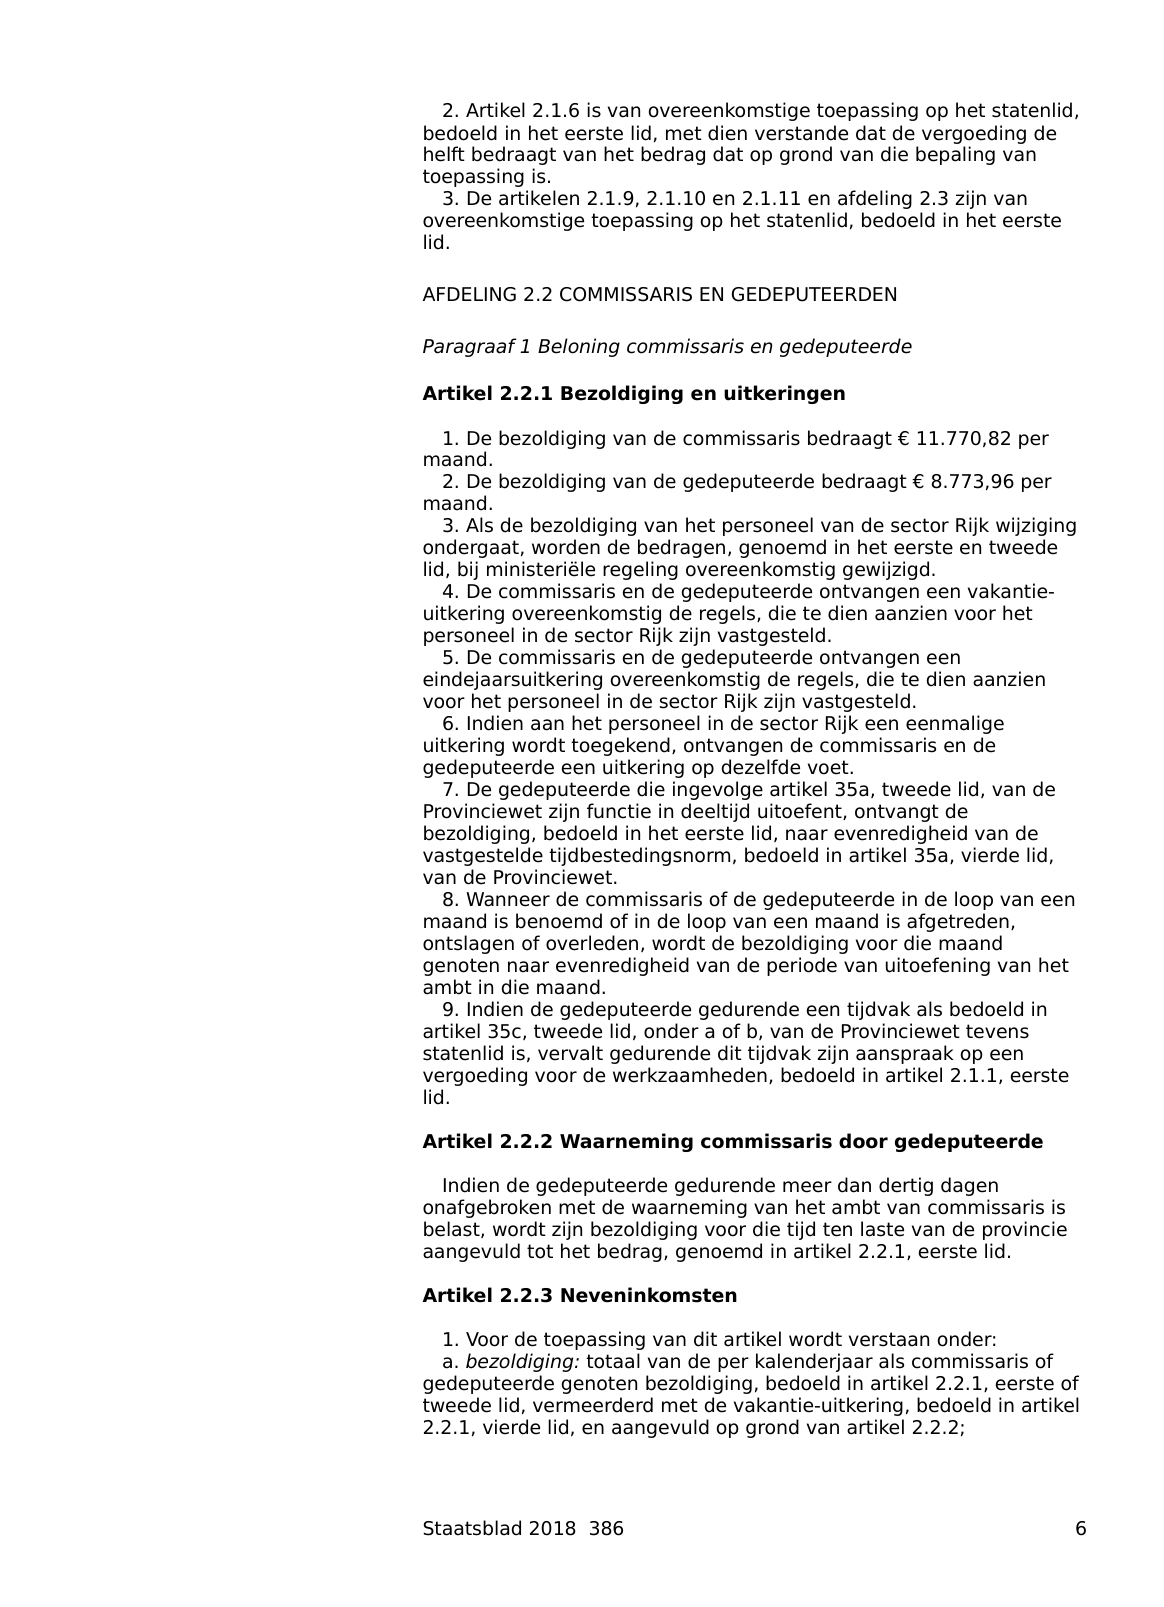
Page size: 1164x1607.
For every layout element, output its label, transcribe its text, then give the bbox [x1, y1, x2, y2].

subtitle Artikel 2.2.2 Waarneming commissaris door gedeputeerde [422, 1131, 1087, 1153]
text 2. Artikel 2.1.6 is van overeenkomstige toepassing op het statenlid, bedoeld in het eerste lid, met dien verstande dat de vergoeding de helft bedraagt van het bedrag dat op grond van die bepaling van toepassing is. [422, 100, 1087, 188]
subtitle Artikel 2.2.3 Neveninkomsten [422, 1285, 1087, 1307]
text 2. De bezoldiging van de gedeputeerde bedraagt € 8.773,96 per maand. [422, 471, 1087, 515]
text a. bezoldiging: totaal van de per kalenderjaar als commissaris of gedeputeerde genoten bezoldiging, bedoeld in artikel 2.2.1, eerste of tweede lid, vermeerderd met de vakantie-uitkering, bedoeld in artikel 2.2.1, vierde lid, en aangevuld op grond van artikel 2.2.2; [422, 1351, 1087, 1439]
text 1. De bezoldiging van de commissaris bedraagt € 11.770,82 per maand. [422, 427, 1087, 471]
text 3. De artikelen 2.1.9, 2.1.10 en 2.1.11 en afdeling 2.3 zijn van overeenkomstige toepassing op het statenlid, bedoeld in het eerste lid. [422, 188, 1087, 254]
text 9. Indien de gedeputeerde gedurende een tijdvak als bedoeld in artikel 35c, tweede lid, onder a of b, van de Provinciewet tevens statenlid is, vervalt gedurende dit tijdvak zijn aanspraak op een vergoeding voor de werkzaamheden, bedoeld in artikel 2.1.1, eerste lid. [422, 999, 1087, 1109]
subtitle AFDELING 2.2 COMMISSARIS EN GEDEPUTEERDEN [422, 284, 1087, 306]
text Indien de gedeputeerde gedurende meer dan dertig dagen onafgebroken met de waarneming van het ambt van commissaris is belast, wordt zijn bezoldiging voor die tijd ten laste van de provincie aangevuld tot het bedrag, genoemd in artikel 2.2.1, eerste lid. [422, 1175, 1087, 1263]
subtitle Paragraaf 1 Beloning commissaris en gedeputeerde [422, 336, 1087, 358]
text 5. De commissaris en de gedeputeerde ontvangen een eindejaarsuitkering overeenkomstig de regels, die te dien aanzien voor het personeel in de sector Rijk zijn vastgesteld. [422, 647, 1087, 713]
text 4. De commissaris en de gedeputeerde ontvangen een vakantie-uitkering overeenkomstig de regels, die te dien aanzien voor het personeel in de sector Rijk zijn vastgesteld. [422, 581, 1087, 647]
subtitle Artikel 2.2.1 Bezoldiging en uitkeringen [422, 383, 1087, 405]
text 3. Als de bezoldiging van het personeel van de sector Rijk wijziging ondergaat, worden de bedragen, genoemd in het eerste en tweede lid, bij ministeriële regeling overeenkomstig gewijzigd. [422, 515, 1087, 581]
text 1. Voor de toepassing van dit artikel wordt verstaan onder: [422, 1329, 1087, 1351]
text 7. De gedeputeerde die ingevolge artikel 35a, tweede lid, van de Provinciewet zijn functie in deeltijd uitoefent, ontvangt de bezoldiging, bedoeld in het eerste lid, naar evenredigheid van de vastgestelde tijdbestedingsnorm, bedoeld in artikel 35a, vierde lid, van de Provinciewet. [422, 779, 1087, 889]
text 6. Indien aan het personeel in de sector Rijk een eenmalige uitkering wordt toegekend, ontvangen de commissaris en de gedeputeerde een uitkering op dezelfde voet. [422, 713, 1087, 779]
text 8. Wanneer de commissaris of de gedeputeerde in de loop van een maand is benoemd of in de loop van een maand is afgetreden, ontslagen of overleden, wordt de bezoldiging voor die maand genoten naar evenredigheid van de periode van uitoefening van het ambt in die maand. [422, 889, 1087, 999]
